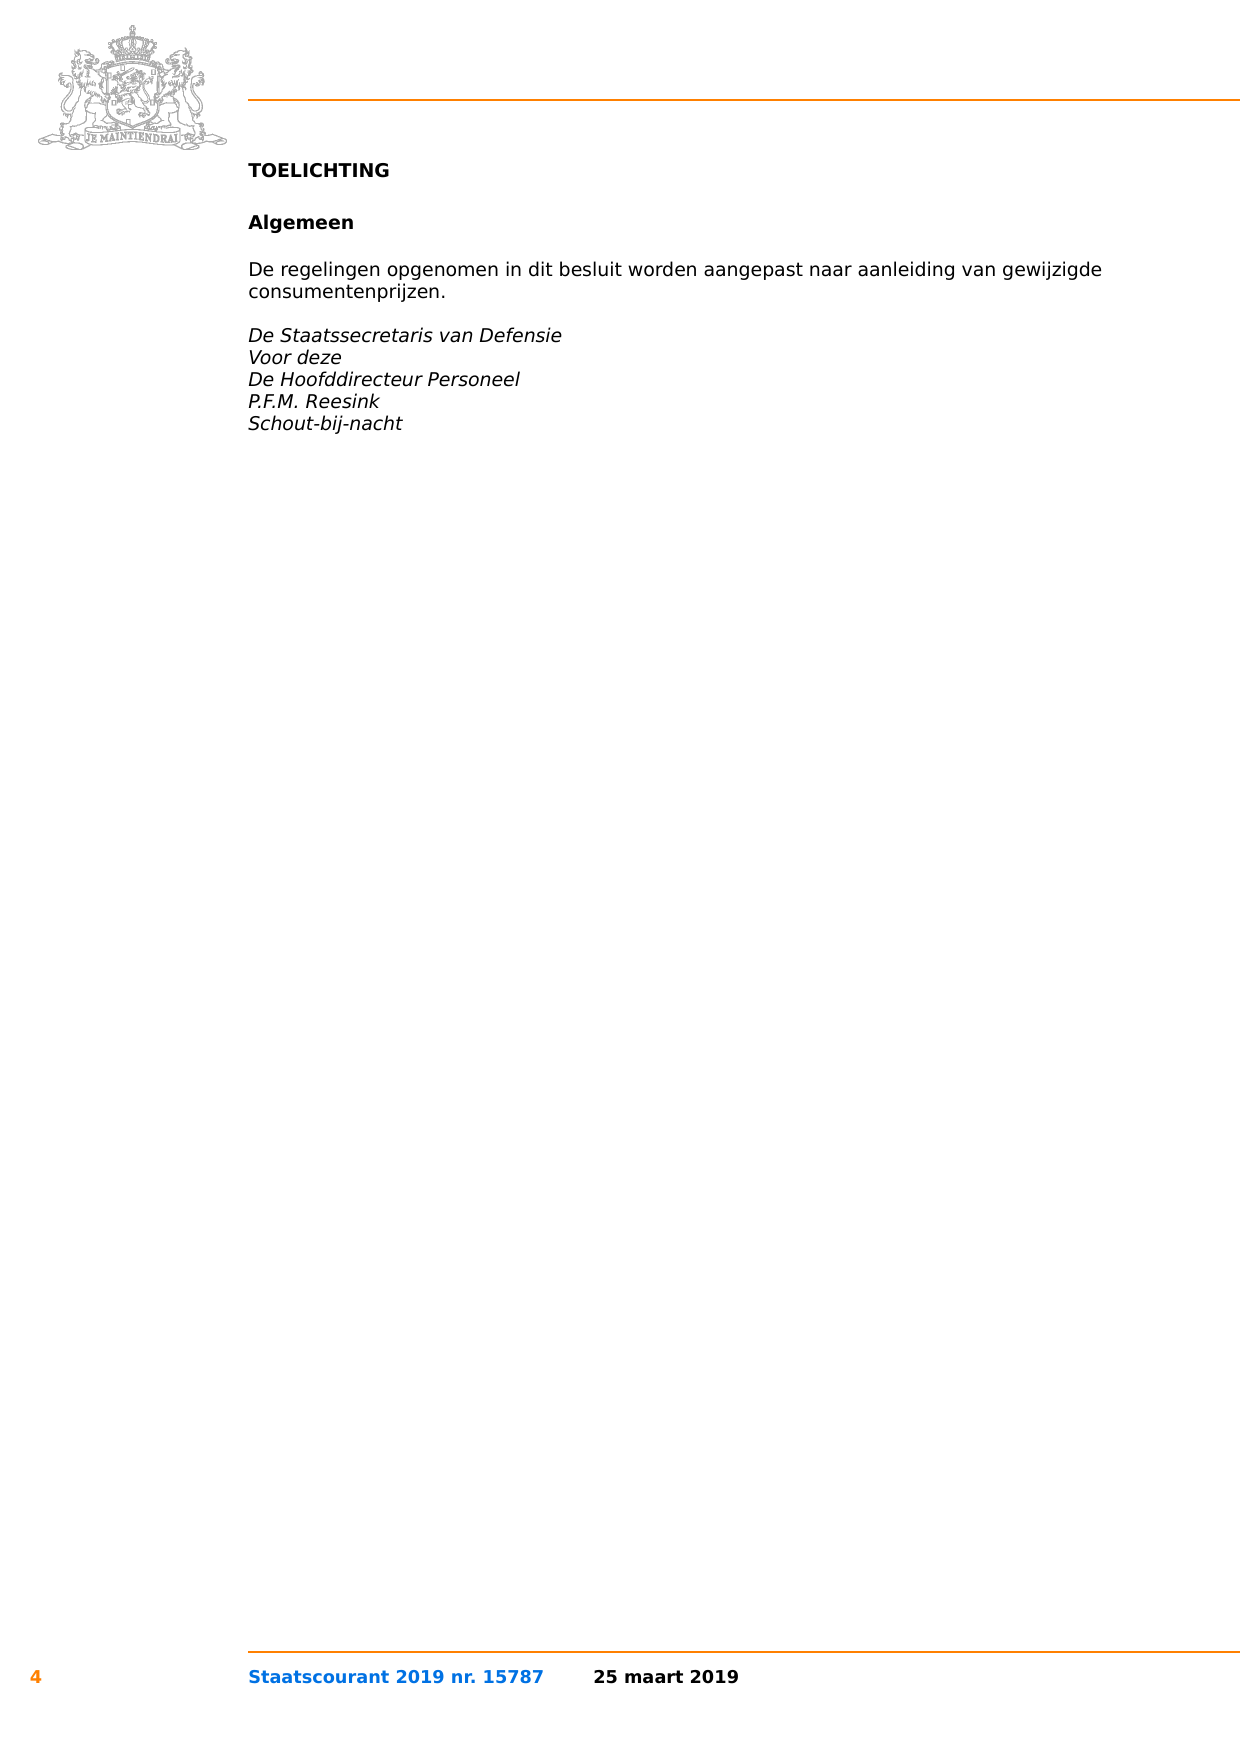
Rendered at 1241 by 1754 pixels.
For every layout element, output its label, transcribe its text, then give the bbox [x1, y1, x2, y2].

picture [38, 25, 227, 150]
subtitle TOELICHTING [248, 160, 1163, 182]
subtitle Algemeen [248, 212, 1163, 234]
text De Staatssecretaris van Defensie Voor deze De Hoofddirecteur Personeel P.F.M. Reesink Schout-bij-nacht [248, 325, 1163, 434]
text De regelingen opgenomen in dit besluit worden aangepast naar aanleiding van gewijzigde consumentenprijzen. [248, 259, 1163, 303]
